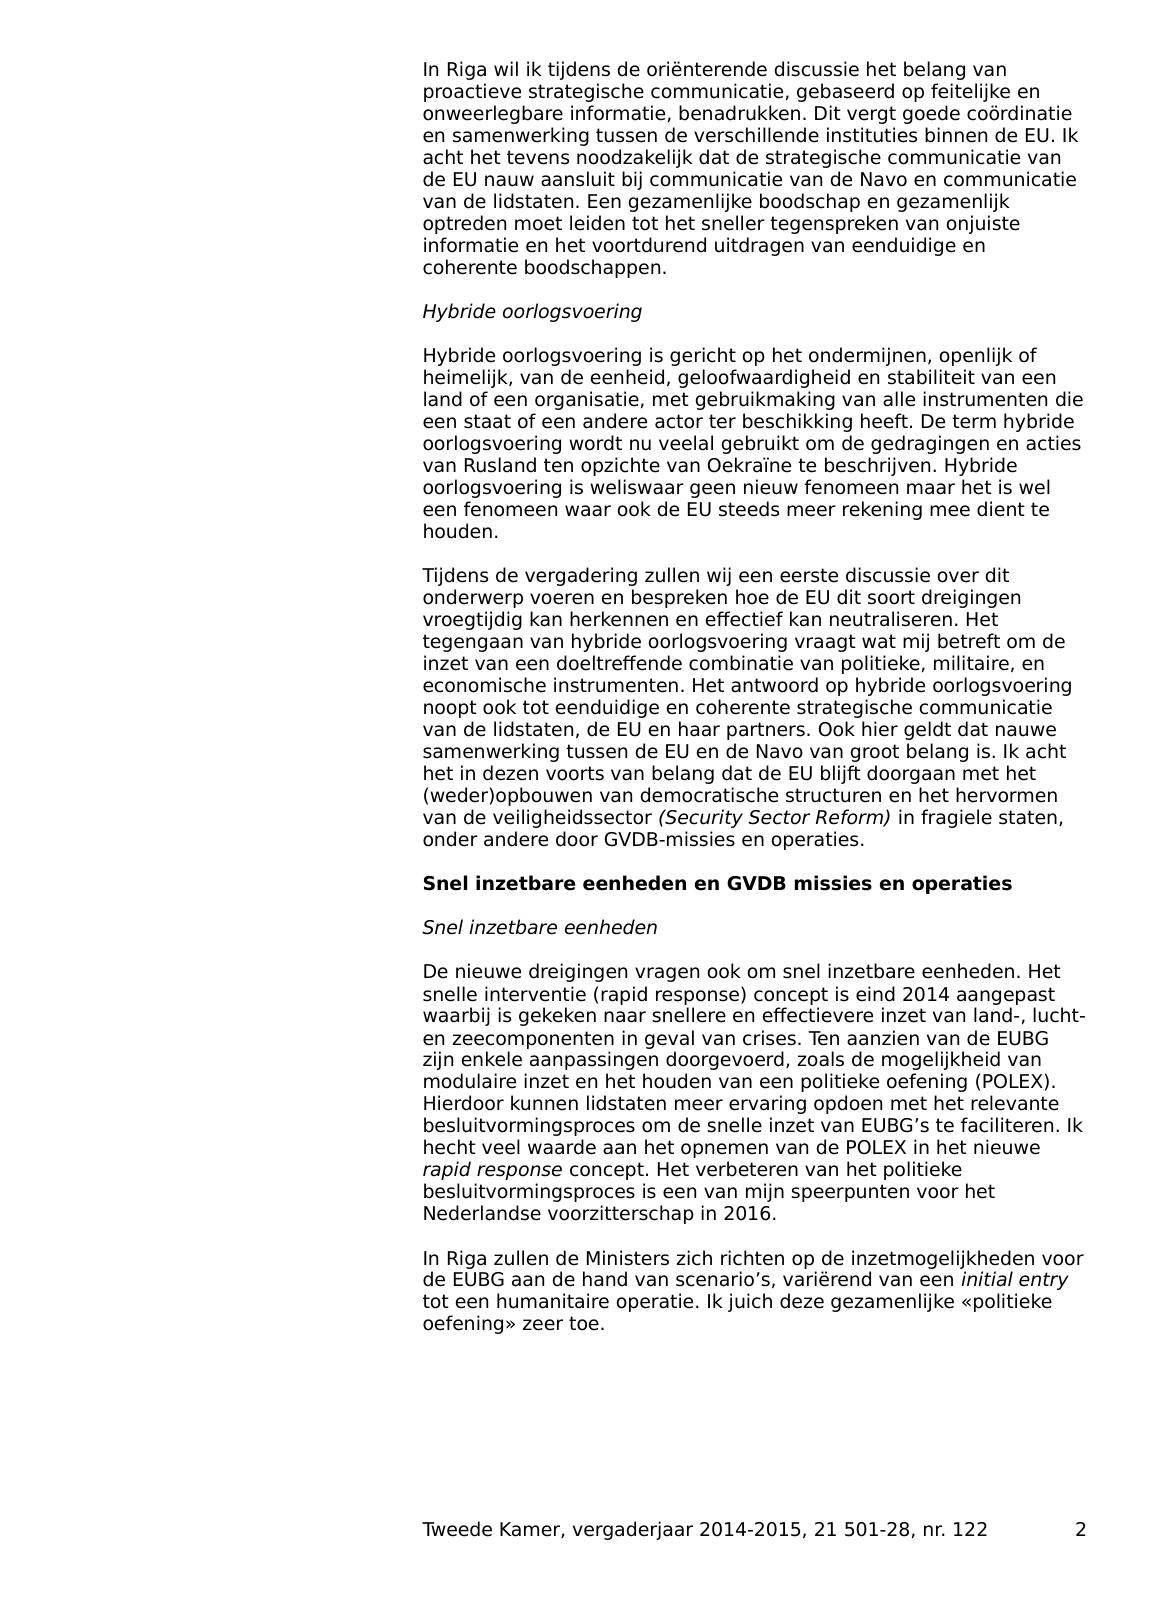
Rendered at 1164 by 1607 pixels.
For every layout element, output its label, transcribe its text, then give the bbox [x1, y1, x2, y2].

text De nieuwe dreigingen vragen ook om snel inzetbare eenheden. Het snelle interventie (rapid response) concept is eind 2014 aangepast waarbij is gekeken naar snellere en effectievere inzet van land-, lucht- en zeecomponenten in geval van crises. Ten aanzien van de EUBG zijn enkele aanpassingen doorgevoerd, zoals de mogelijkheid van modulaire inzet en het houden van een politieke oefening (POLEX). Hierdoor kunnen lidstaten meer ervaring opdoen met het relevante besluitvormingsproces om de snelle inzet van EUBG’s te faciliteren. Ik hecht veel waarde aan het opnemen van de POLEX in het nieuwe rapid response concept. Het verbeteren van het politieke besluitvormingsproces is een van mijn speerpunten voor het Nederlandse voorzitterschap in 2016. [422, 961, 1087, 1225]
subtitle Snel inzetbare eenheden [422, 917, 1087, 939]
text Tijdens de vergadering zullen wij een eerste discussie over dit onderwerp voeren en bespreken hoe de EU dit soort dreigingen vroegtijdig kan herkennen en effectief kan neutraliseren. Het tegengaan van hybride oorlogsvoering vraagt wat mij betreft om de inzet van een doeltreffende combinatie van politieke, militaire, en economische instrumenten. Het antwoord op hybride oorlogsvoering noopt ook tot eenduidige en coherente strategische communicatie van de lidstaten, de EU en haar partners. Ook hier geldt dat nauwe samenwerking tussen de EU en de Navo van groot belang is. Ik acht het in dezen voorts van belang dat de EU blijft doorgaan met het (weder)opbouwen van democratische structuren en het hervormen van de veiligheidssector (Security Sector Reform) in fragiele staten, onder andere door GVDB-missies en operaties. [422, 565, 1087, 851]
subtitle Hybride oorlogsvoering [422, 301, 1087, 323]
text In Riga zullen de Ministers zich richten op de inzetmogelijkheden voor de EUBG aan de hand van scenario’s, variërend van een initial entry tot een humanitaire operatie. Ik juich deze gezamenlijke «politieke oefening» zeer toe. [422, 1247, 1087, 1335]
text In Riga wil ik tijdens de oriënterende discussie het belang van proactieve strategische communicatie, gebaseerd op feitelijke en onweerlegbare informatie, benadrukken. Dit vergt goede coördinatie en samenwerking tussen de verschillende instituties binnen de EU. Ik acht het tevens noodzakelijk dat de strategische communicatie van de EU nauw aansluit bij communicatie van de Navo en communicatie van de lidstaten. Een gezamenlijke boodschap en gezamenlijk optreden moet leiden tot het sneller tegenspreken van onjuiste informatie en het voortdurend uitdragen van eenduidige en coherente boodschappen. [422, 59, 1087, 279]
text Hybride oorlogsvoering is gericht op het ondermijnen, openlijk of heimelijk, van de eenheid, geloofwaardigheid en stabiliteit van een land of een organisatie, met gebruikmaking van alle instrumenten die een staat of een andere actor ter beschikking heeft. De term hybride oorlogsvoering wordt nu veelal gebruikt om de gedragingen en acties van Rusland ten opzichte van Oekraïne te beschrijven. Hybride oorlogsvoering is weliswaar geen nieuw fenomeen maar het is wel een fenomeen waar ook de EU steeds meer rekening mee dient te houden. [422, 345, 1087, 543]
subtitle Snel inzetbare eenheden en GVDB missies en operaties [422, 873, 1087, 895]
